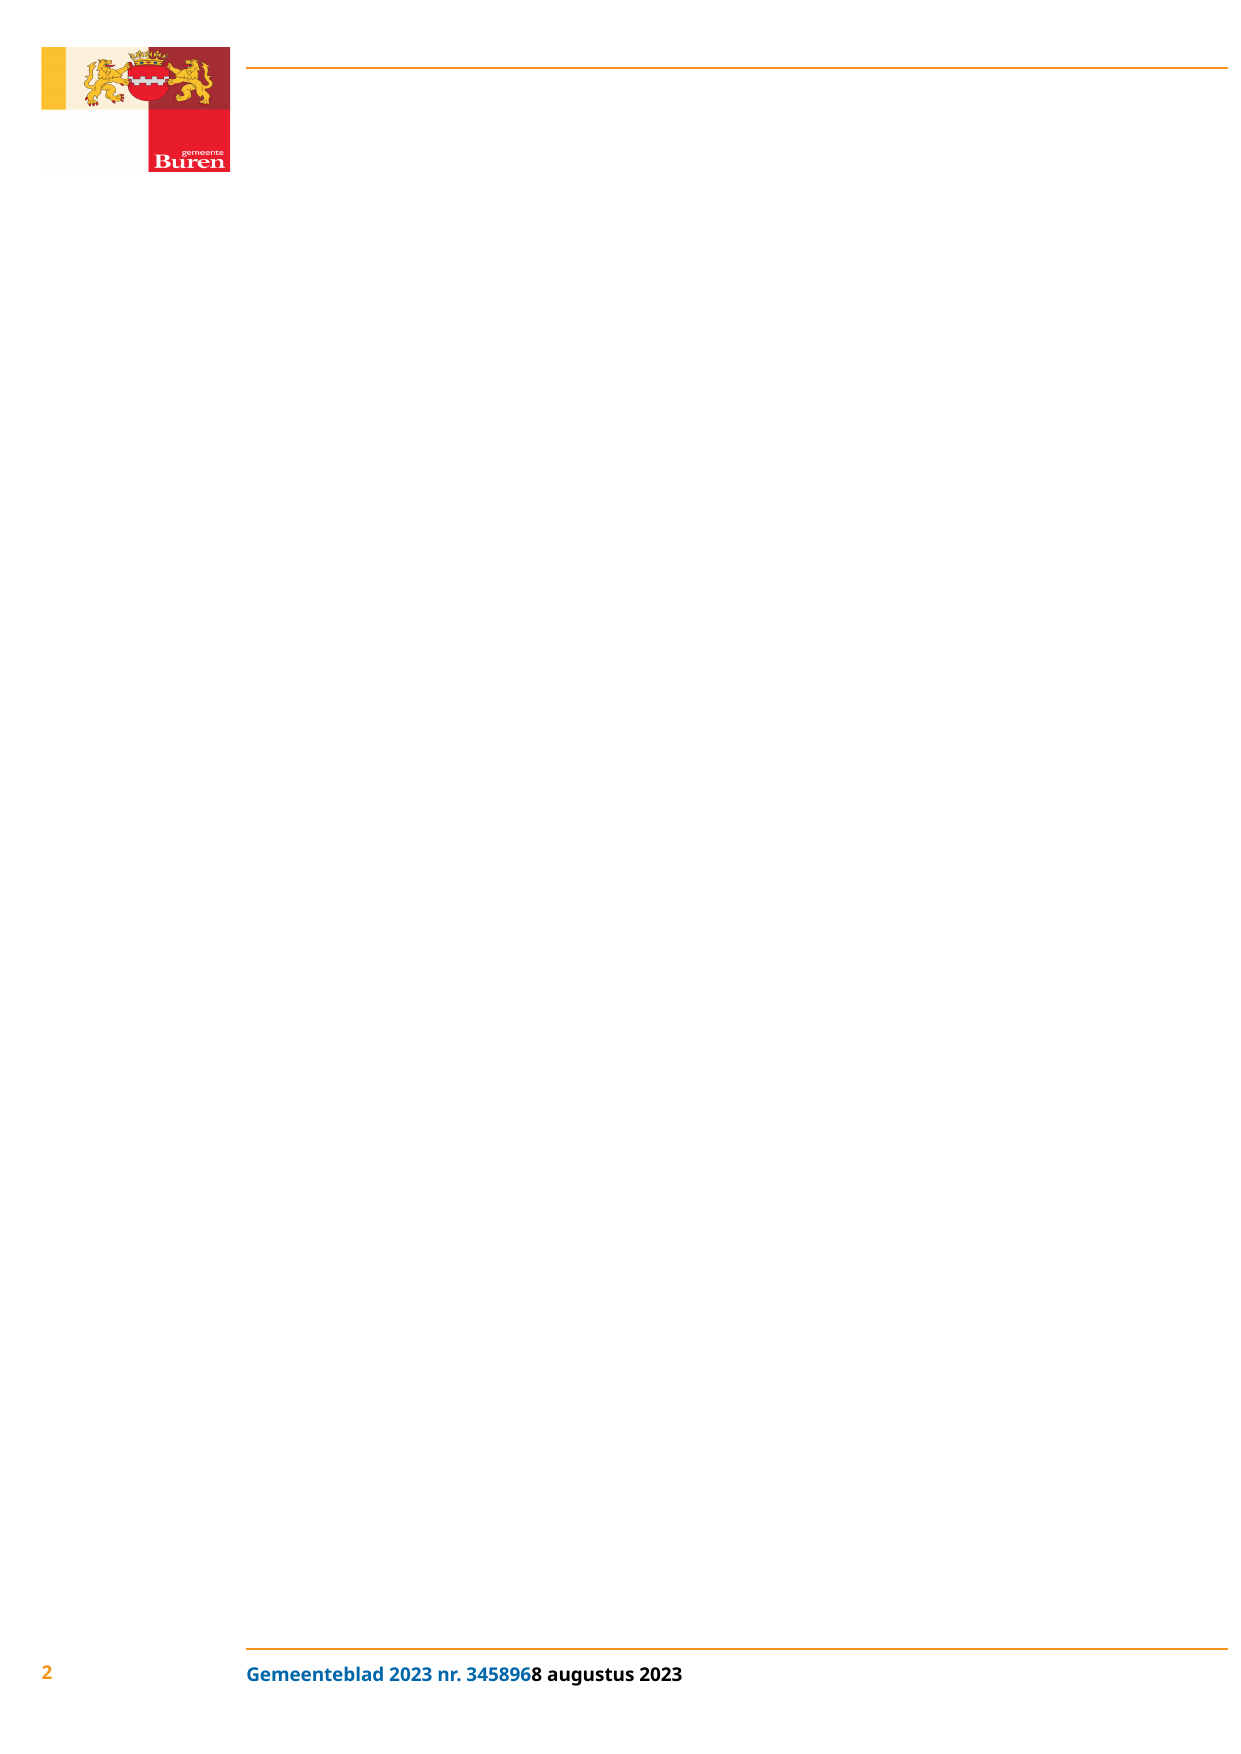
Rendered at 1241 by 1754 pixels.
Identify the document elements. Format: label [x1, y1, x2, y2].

picture [41, 47, 231, 172]
